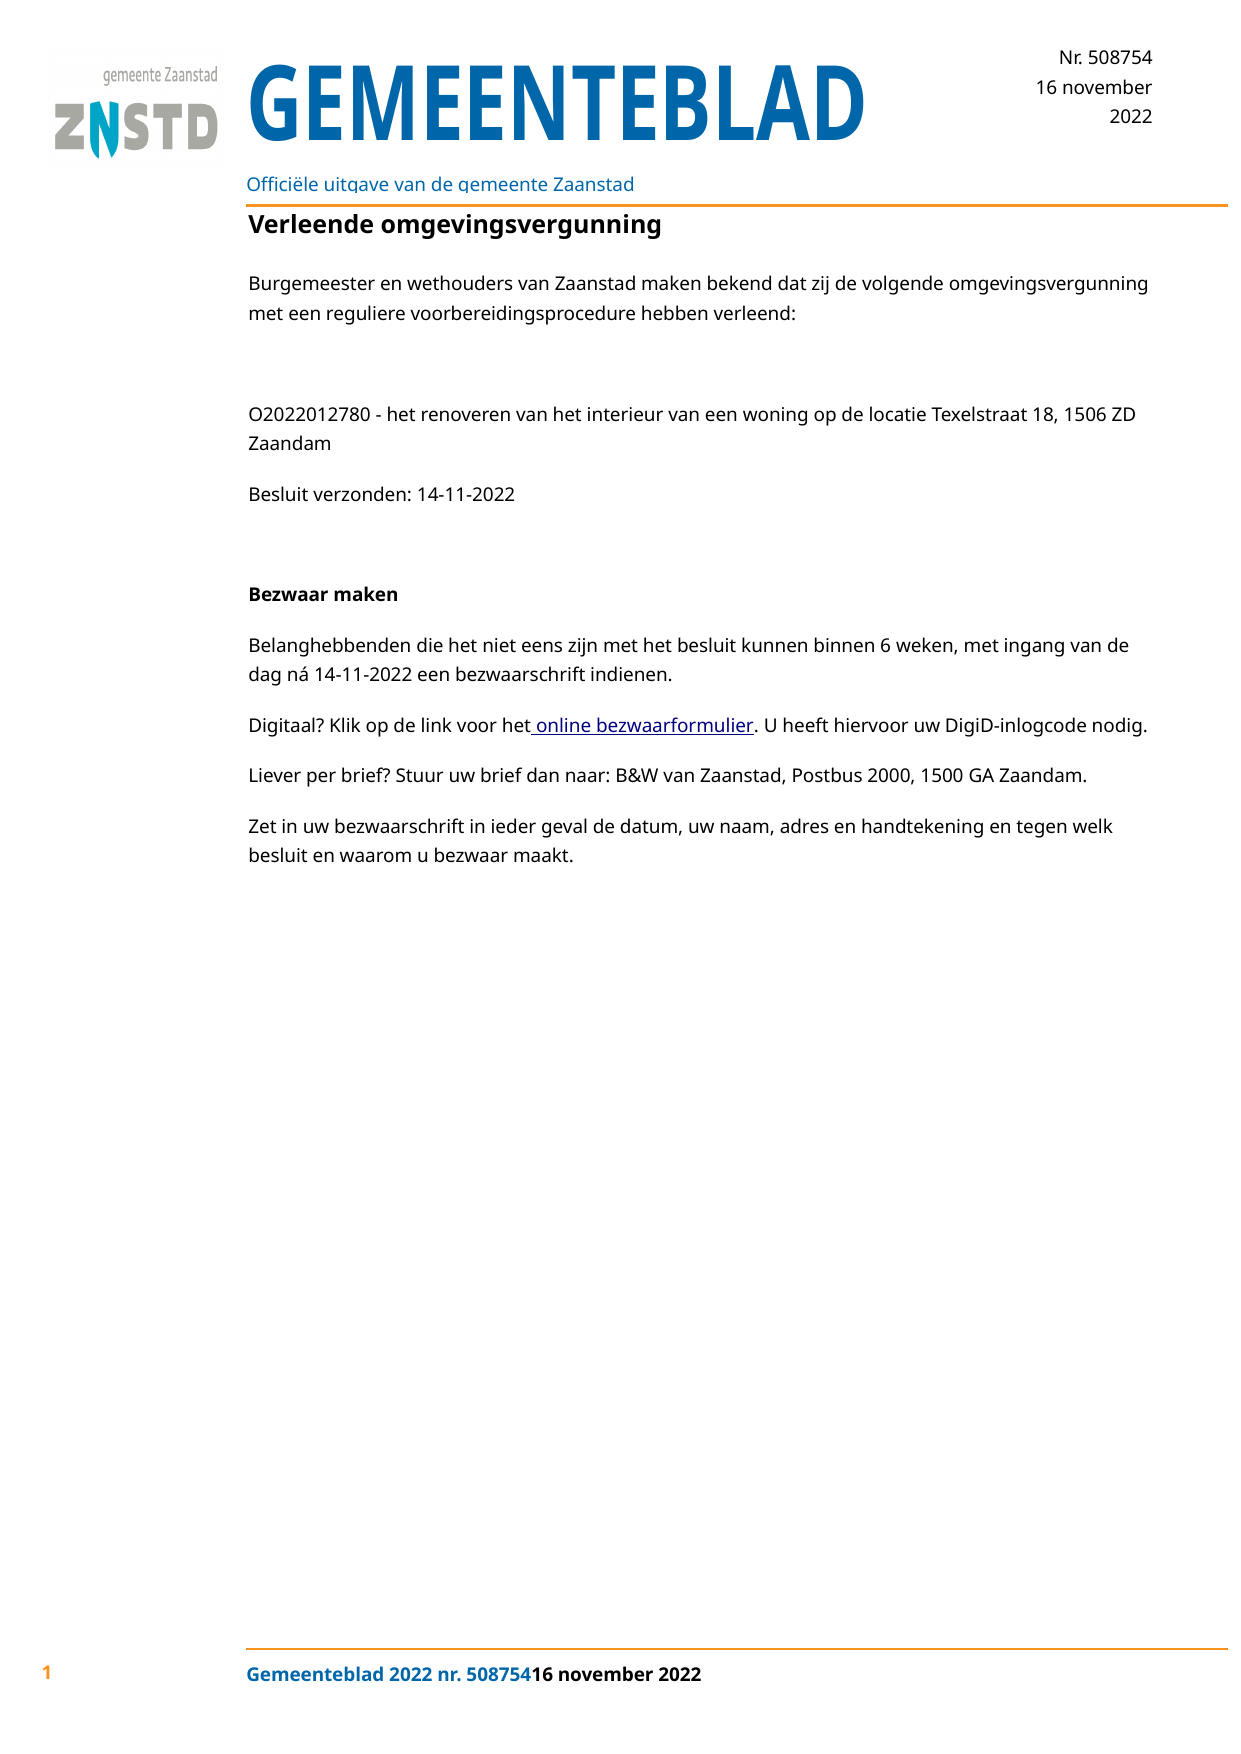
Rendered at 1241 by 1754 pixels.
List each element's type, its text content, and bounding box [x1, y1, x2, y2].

text O2022012780 - het renoveren van het interieur van een woning op de locatie Texelstraat 18, 1506 ZD Zaandam [248, 401, 1152, 456]
text Burgemeester en wethouders van Zaanstad maken bekend dat zij de volgende omgevingsvergunning met een reguliere voorbereidingsprocedure hebben verleend: [248, 270, 1152, 326]
text Digitaal? Klik op de link voor het online bezwaarformulier. U heeft hiervoor uw DigiD-inlogcode nodig. [248, 712, 1152, 738]
text Zet in uw bezwaarschrift in ieder geval de datum, uw naam, adres en handtekening en tegen welk besluit en waarom u bezwaar maakt. [248, 813, 1152, 868]
text Verleende omgevingsvergunning [248, 207, 1152, 241]
text Belanghebbenden die het niet eens zijn met het besluit kunnen binnen 6 weken, met ingang van de dag ná 14-11-2022 een bezwaarschrift indienen. [248, 632, 1152, 687]
text Liever per brief? Stuur uw brief dan naar: B&W van Zaanstad, Postbus 2000, 1500 GA Zaandam. [248, 762, 1152, 788]
text Besluit verzonden: 14-11-2022 [248, 481, 1152, 506]
text Bezwaar maken [248, 582, 1152, 607]
picture [41, 47, 231, 172]
